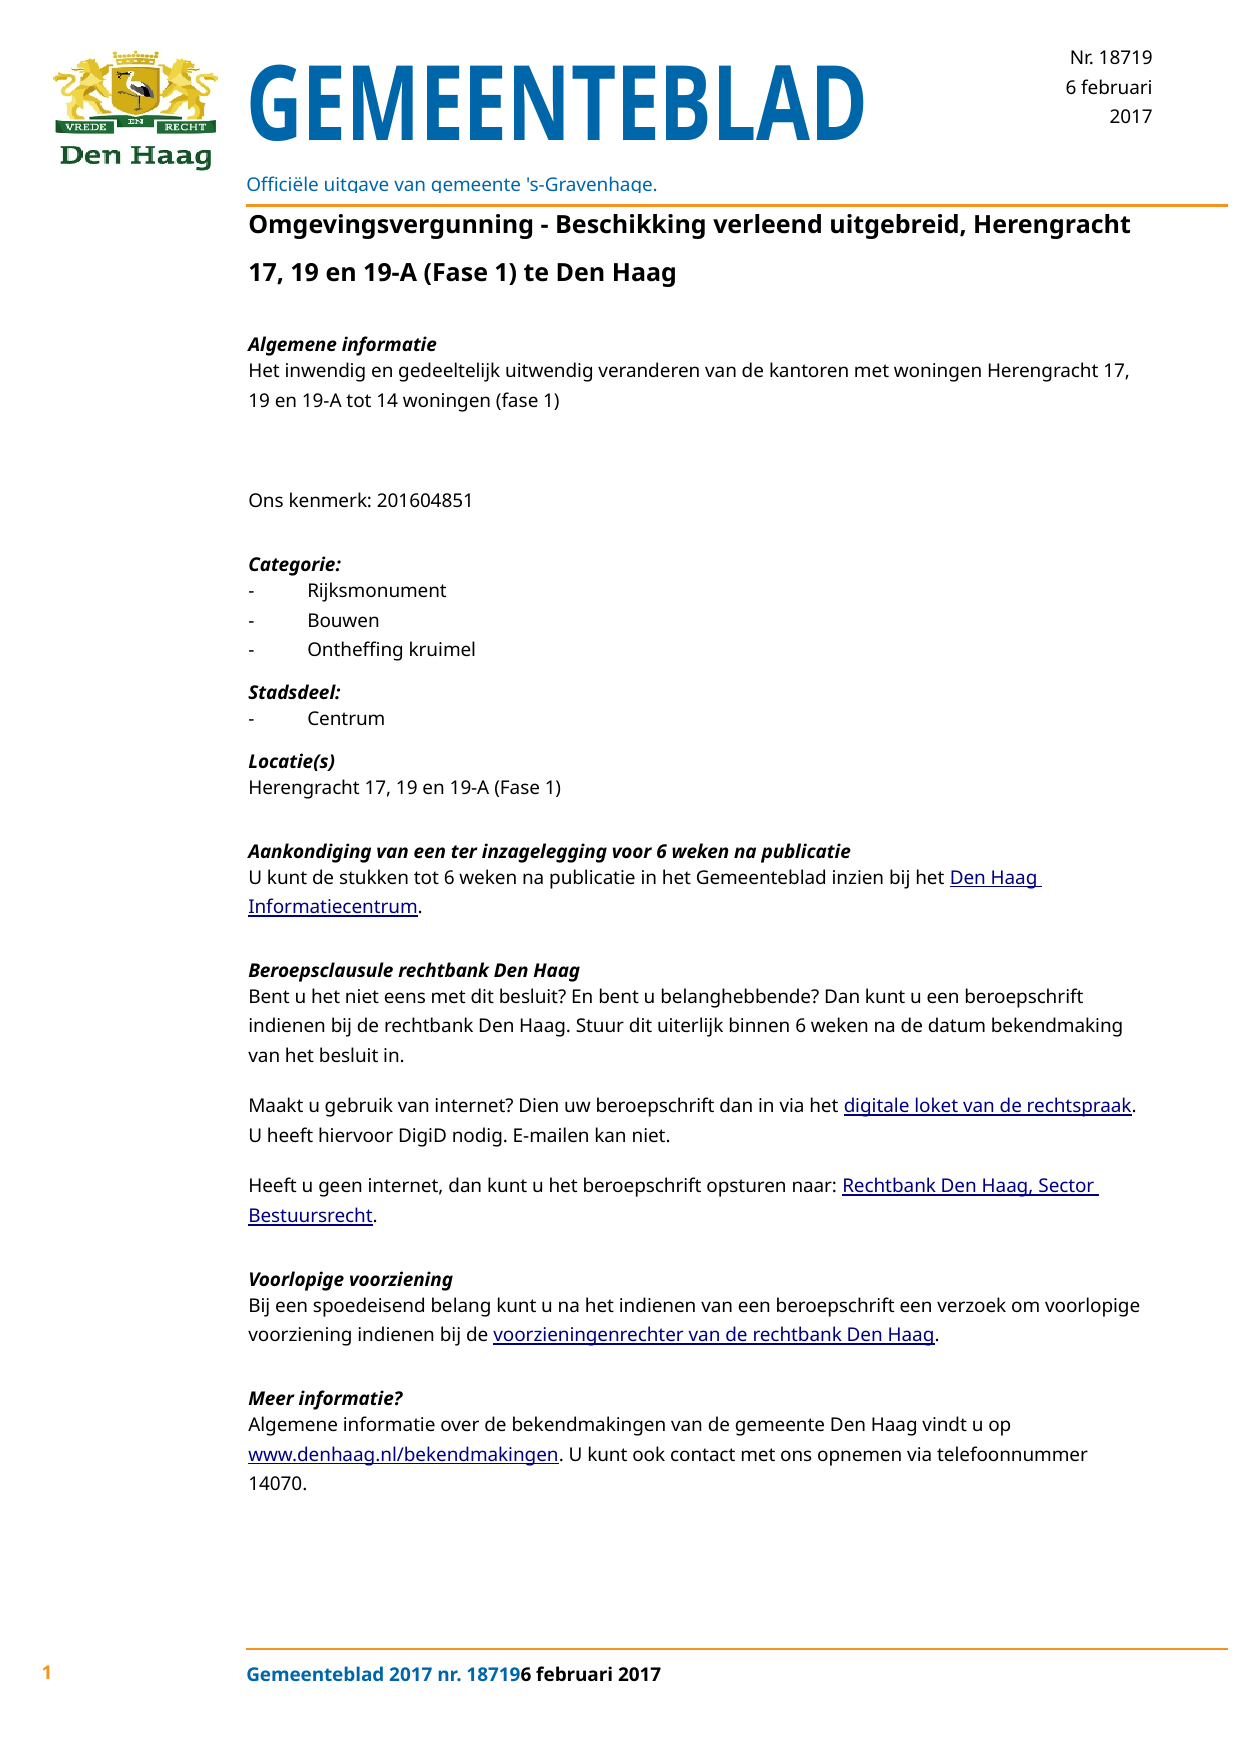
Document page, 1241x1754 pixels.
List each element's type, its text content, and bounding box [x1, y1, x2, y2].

text Aankondiging van een ter inzagelegging voor 6 weken na publicatie [248, 838, 1152, 864]
text Algemene informatie over de bekendmakingen van de gemeente Den Haag vindt u op www.denhaag.nl/bekendmakingen. U kunt ook contact met ons opnemen via telefoonnummer 14070. [248, 1411, 1152, 1496]
list Rijksmonument [248, 577, 1152, 603]
text Beroepsclausule rechtbank Den Haag [248, 957, 1152, 983]
text Herengracht 17, 19 en 19-A (Fase 1) [248, 774, 1152, 800]
text Stadsdeel: [248, 679, 1152, 705]
text Meer informatie? [248, 1386, 1152, 1411]
text Algemene informatie [248, 331, 1152, 357]
text Bent u het niet eens met dit besluit? En bent u belanghebbende? Dan kunt u een beroepschrift indienen bij de rechtbank Den Haag. Stuur dit uiterlijk binnen 6 weken na de datum bekendmaking van het besluit in. [248, 983, 1152, 1068]
text Categorie: [248, 552, 1152, 577]
list Bouwen [248, 607, 1152, 633]
text Locatie(s) [248, 748, 1152, 774]
text Omgevingsvergunning - Beschikking verleend uitgebreid, Herengracht 17, 19 en 19-A (Fase 1) te Den Haag [248, 207, 1152, 288]
text Het inwendig en gedeeltelijk uitwendig veranderen van de kantoren met woningen Herengracht 17, 19 en 19-A tot 14 woningen (fase 1) [248, 357, 1152, 412]
text Maakt u gebruik van internet? Dien uw beroepschrift dan in via het digitale loket van de rechtspraak. U heeft hiervoor DigiD nodig. E-mailen kan niet. [248, 1093, 1152, 1148]
text Heeft u geen internet, dan kunt u het beroepschrift opsturen naar: Rechtbank Den Haag, Sector Bestuursrecht. [248, 1173, 1152, 1228]
picture [41, 47, 231, 172]
text Ons kenmerk: 201604851 [248, 488, 1152, 513]
text Voorlopige voorziening [248, 1266, 1152, 1292]
list Ontheffing kruimel [248, 636, 1152, 662]
list Centrum [248, 705, 1152, 731]
text U kunt de stukken tot 6 weken na publicatie in het Gemeenteblad inzien bij het Den Haag Informatiecentrum. [248, 864, 1152, 919]
text Bij een spoedeisend belang kunt u na het indienen van een beroepschrift een verzoek om voorlopige voorziening indienen bij de voorzieningenrechter van de rechtbank Den Haag. [248, 1292, 1152, 1347]
